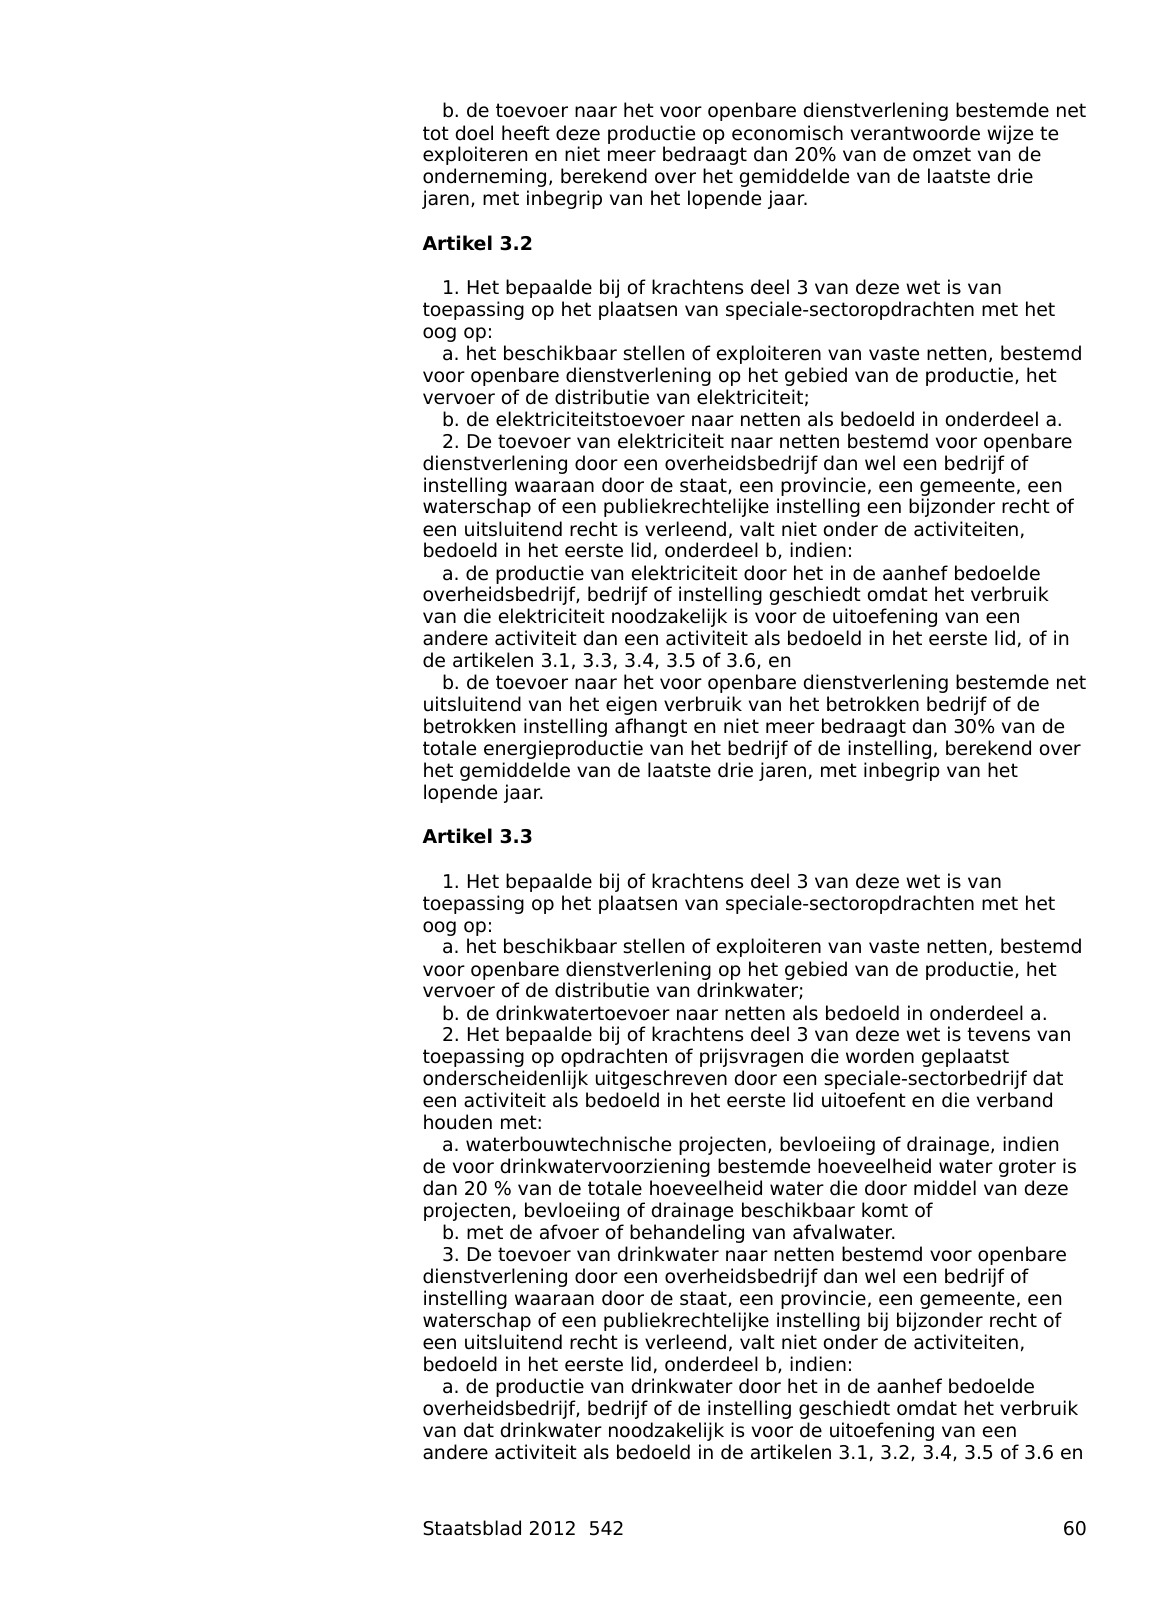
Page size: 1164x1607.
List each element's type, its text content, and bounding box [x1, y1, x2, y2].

text a. het beschikbaar stellen of exploiteren van vaste netten, bestemd voor openbare dienstverlening op het gebied van de productie, het vervoer of de distributie van elektriciteit; [422, 343, 1087, 408]
text 1. Het bepaalde bij of krachtens deel 3 van deze wet is van toepassing op het plaatsen van speciale-sectoropdrachten met het oog op: [422, 871, 1087, 936]
text a. waterbouwtechnische projecten, bevloeiing of drainage, indien de voor drinkwatervoorziening bestemde hoeveelheid water groter is dan 20 % van de totale hoeveelheid water die door middel van deze projecten, bevloeiing of drainage beschikbaar komt of [422, 1134, 1087, 1222]
text a. het beschikbaar stellen of exploiteren van vaste netten, bestemd voor openbare dienstverlening op het gebied van de productie, het vervoer of de distributie van drinkwater; [422, 936, 1087, 1002]
text a. de productie van drinkwater door het in de aanhef bedoelde overheidsbedrijf, bedrijf of de instelling geschiedt omdat het verbruik van dat drinkwater noodzakelijk is voor de uitoefening van een andere activiteit als bedoeld in de artikelen 3.1, 3.2, 3.4, 3.5 of 3.6 en [422, 1376, 1087, 1464]
text b. de toevoer naar het voor openbare dienstverlening bestemde net tot doel heeft deze productie op economisch verantwoorde wijze te exploiteren en niet meer bedraagt dan 20% van de omzet van de onderneming, berekend over het gemiddelde van de laatste drie jaren, met inbegrip van het lopende jaar. [422, 100, 1087, 210]
text b. de drinkwatertoevoer naar netten als bedoeld in onderdeel a. [422, 1002, 1087, 1024]
text 2. Het bepaalde bij of krachtens deel 3 van deze wet is tevens van toepassing op opdrachten of prijsvragen die worden geplaatst onderscheidenlijk uitgeschreven door een speciale-sectorbedrijf dat een activiteit als bedoeld in het eerste lid uitoefent en die verband houden met: [422, 1024, 1087, 1134]
text a. de productie van elektriciteit door het in de aanhef bedoelde overheidsbedrijf, bedrijf of instelling geschiedt omdat het verbruik van die elektriciteit noodzakelijk is voor de uitoefening van een andere activiteit dan een activiteit als bedoeld in het eerste lid, of in de artikelen 3.1, 3.3, 3.4, 3.5 of 3.6, en [422, 562, 1087, 672]
text b. met de afvoer of behandeling van afvalwater. [422, 1222, 1087, 1244]
text b. de toevoer naar het voor openbare dienstverlening bestemde net uitsluitend van het eigen verbruik van het betrokken bedrijf of de betrokken instelling afhangt en niet meer bedraagt dan 30% van de totale energieproductie van het bedrijf of de instelling, berekend over het gemiddelde van de laatste drie jaren, met inbegrip van het lopende jaar. [422, 672, 1087, 804]
text b. de elektriciteitstoevoer naar netten als bedoeld in onderdeel a. [422, 408, 1087, 431]
text 2. De toevoer van elektriciteit naar netten bestemd voor openbare dienstverlening door een overheidsbedrijf dan wel een bedrijf of instelling waaraan door de staat, een provincie, een gemeente, een waterschap of een publiekrechtelijke instelling een bijzonder recht of een uitsluitend recht is verleend, valt niet onder de activiteiten, bedoeld in het eerste lid, onderdeel b, indien: [422, 431, 1087, 562]
subtitle Artikel 3.3 [422, 826, 1087, 848]
text 3. De toevoer van drinkwater naar netten bestemd voor openbare dienstverlening door een overheidsbedrijf dan wel een bedrijf of instelling waaraan door de staat, een provincie, een gemeente, een waterschap of een publiekrechtelijke instelling bij bijzonder recht of een uitsluitend recht is verleend, valt niet onder de activiteiten, bedoeld in het eerste lid, onderdeel b, indien: [422, 1244, 1087, 1376]
subtitle Artikel 3.2 [422, 232, 1087, 254]
text 1. Het bepaalde bij of krachtens deel 3 van deze wet is van toepassing op het plaatsen van speciale-sectoropdrachten met het oog op: [422, 277, 1087, 343]
